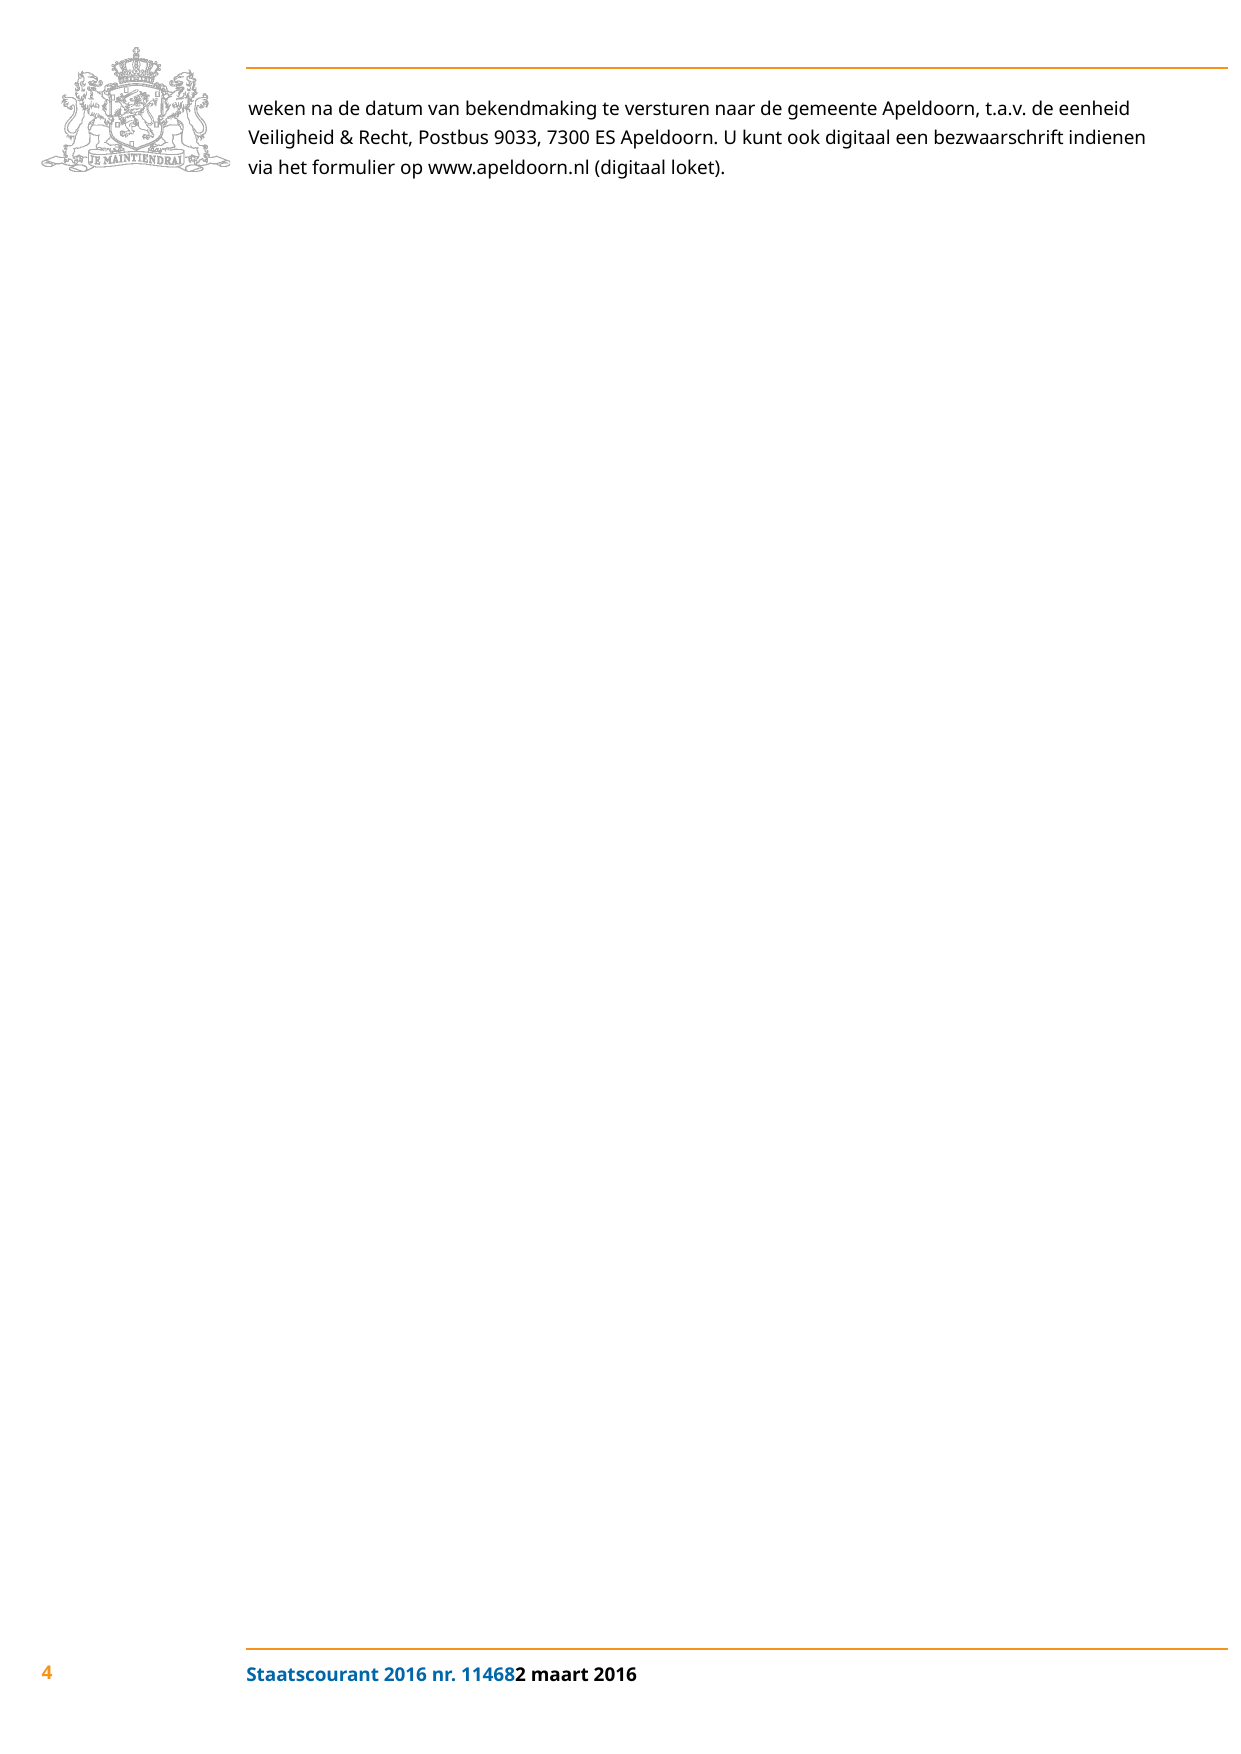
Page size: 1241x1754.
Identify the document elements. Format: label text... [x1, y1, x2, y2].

text weken na de datum van bekendmaking te versturen naar de gemeente Apeldoorn, t.a.v. de eenheid Veiligheid & Recht, Postbus 9033, 7300 ES Apeldoorn. U kunt ook digitaal een bezwaarschrift indienen via het formulier op www.apeldoorn.nl (digitaal loket). [248, 95, 1152, 180]
picture [41, 47, 231, 172]
